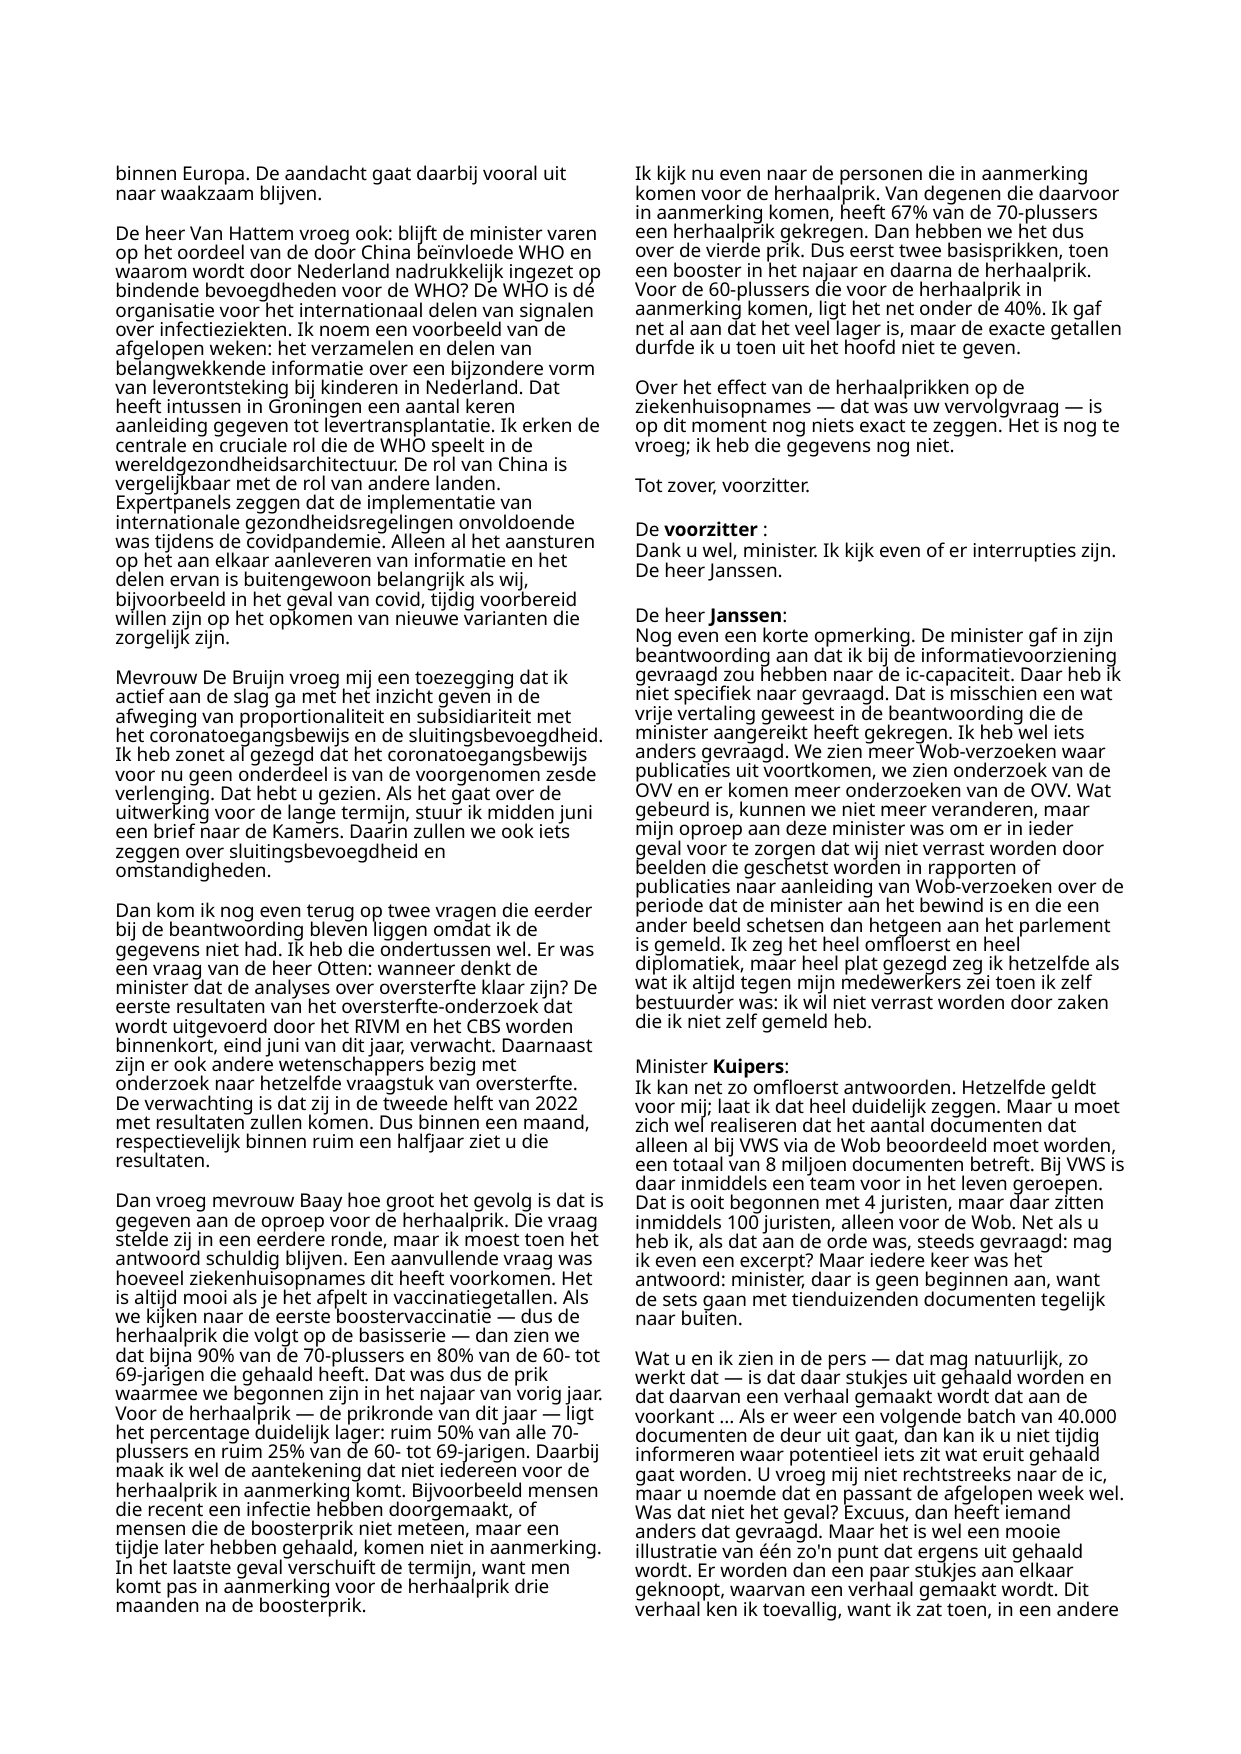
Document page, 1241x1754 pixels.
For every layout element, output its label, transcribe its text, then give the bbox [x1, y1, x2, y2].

text Ik kan net zo omfloerst antwoorden. Hetzelfde geldt voor mij; laat ik dat heel duidelijk zeggen. Maar u moet zich wel realiseren dat het aantal documenten dat alleen al bij VWS via de Wob beoordeeld moet worden, een totaal van 8 miljoen documenten betreft. Bij VWS is daar inmiddels een team voor in het leven geroepen. Dat is ooit begonnen met 4 juristen, maar daar zitten inmiddels 100 juristen, alleen voor de Wob. Net als u heb ik, als dat aan de orde was, steeds gevraagd: mag ik even een excerpt? Maar iedere keer was het antwoord: minister, daar is geen beginnen aan, want de sets gaan met tienduizenden documenten tegelijk naar buiten. [635, 1079, 1125, 1329]
text De heer Van Hattem vroeg ook: blijft de minister varen op het oordeel van de door China beïnvloede WHO en waarom wordt door Nederland nadrukkelijk ingezet op bindende bevoegdheden voor de WHO? De WHO is dé organisatie voor het internationaal delen van signalen over infectieziekten. Ik noem een voorbeeld van de afgelopen weken: het verzamelen en delen van belangwekkende informatie over een bijzondere vorm van leverontsteking bij kinderen in Nederland. Dat heeft intussen in Groningen een aantal keren aanleiding gegeven tot levertransplantatie. Ik erken de centrale en cruciale rol die de WHO speelt in de wereldgezondheidsarchitectuur. De rol van China is vergelijkbaar met de rol van andere landen. Expertpanels zeggen dat de implementatie van internationale gezondheidsregelingen onvoldoende was tijdens de covidpandemie. Alleen al het aansturen op het aan elkaar aanleveren van informatie en het delen ervan is buitengewoon belangrijk als wij, bijvoorbeeld in het geval van covid, tijdig voorbereid willen zijn op het opkomen van nieuwe varianten die zorgelijk zijn. [115, 224, 605, 648]
text Wat u en ik zien in de pers — dat mag natuurlijk, zo werkt dat — is dat daar stukjes uit gehaald worden en dat daarvan een verhaal gemaakt wordt dat aan de voorkant ... Als er weer een volgende batch van 40.000 documenten de deur uit gaat, dan kan ik u niet tijdig informeren waar potentieel iets zit wat eruit gehaald gaat worden. U vroeg mij niet rechtstreeks naar de ic, maar u noemde dat en passant de afgelopen week wel. Was dat niet het geval? Excuus, dan heeft iemand anders dat gevraagd. Maar het is wel een mooie illustratie van één zo'n punt dat ergens uit gehaald wordt. Er worden dan een paar stukjes aan elkaar geknoopt, waarvan een verhaal gemaakt wordt. Dit verhaal ken ik toevallig, want ik zat toen, in een andere [635, 1350, 1125, 1620]
text Ik kijk nu even naar de personen die in aanmerking komen voor de herhaalprik. Van degenen die daarvoor in aanmerking komen, heeft 67% van de 70-plussers een herhaalprik gekregen. Dan hebben we het dus over de vierde prik. Dus eerst twee basisprikken, toen een booster in het najaar en daarna de herhaalprik. Voor de 60-plussers die voor de herhaalprik in aanmerking komen, ligt het net onder de 40%. Ik gaf net al aan dat het veel lager is, maar de exacte getallen durfde ik u toen uit het hoofd niet te geven. [635, 165, 1125, 358]
text De heer Janssen: [635, 602, 1125, 627]
text Dank u wel, minister. Ik kijk even of er interrupties zijn. De heer Janssen. [635, 542, 1125, 581]
text Over het effect van de herhaalprikken op de ziekenhuisopnames — dat was uw vervolgvraag — is op dit moment nog niets exact te zeggen. Het is nog te vroeg; ik heb die gegevens nog niet. [635, 379, 1125, 456]
text Mevrouw De Bruijn vroeg mij een toezegging dat ik actief aan de slag ga met het inzicht geven in de afweging van proportionaliteit en subsidiariteit met het coronatoegangsbewijs en de sluitingsbevoegdheid. Ik heb zonet al gezegd dat het coronatoegangsbewijs voor nu geen onderdeel is van de voorgenomen zesde verlenging. Dat hebt u gezien. Als het gaat over de uitwerking voor de lange termijn, stuur ik midden juni een brief naar de Kamers. Daarin zullen we ook iets zeggen over sluitingsbevoegdheid en omstandigheden. [115, 669, 605, 881]
text De voorzitter : [635, 517, 1125, 542]
text Dan vroeg mevrouw Baay hoe groot het gevolg is dat is gegeven aan de oproep voor de herhaalprik. Die vraag stelde zij in een eerdere ronde, maar ik moest toen het antwoord schuldig blijven. Een aanvullende vraag was hoeveel ziekenhuisopnames dit heeft voorkomen. Het is altijd mooi als je het afpelt in vaccinatiegetallen. Als we kijken naar de eerste boostervaccinatie — dus de herhaalprik die volgt op de basisserie — dan zien we dat bijna 90% van de 70-plussers en 80% van de 60- tot 69-jarigen die gehaald heeft. Dat was dus de prik waarmee we begonnen zijn in het najaar van vorig jaar. Voor de herhaalprik — de prikronde van dit jaar — ligt het percentage duidelijk lager: ruim 50% van alle 70-plussers en ruim 25% van de 60- tot 69-jarigen. Daarbij maak ik wel de aantekening dat niet iedereen voor de herhaalprik in aanmerking komt. Bijvoorbeeld mensen die recent een infectie hebben doorgemaakt, of mensen die de boosterprik niet meteen, maar een tijdje later hebben gehaald, komen niet in aanmerking. In het laatste geval verschuift de termijn, want men komt pas in aanmerking voor de herhaalprik drie maanden na de boosterprik. [115, 1192, 605, 1616]
text Nog even een korte opmerking. De minister gaf in zijn beantwoording aan dat ik bij de informatievoorziening gevraagd zou hebben naar de ic-capaciteit. Daar heb ik niet specifiek naar gevraagd. Dat is misschien een wat vrije vertaling geweest in de beantwoording die de minister aangereikt heeft gekregen. Ik heb wel iets anders gevraagd. We zien meer Wob-verzoeken waar publicaties uit voortkomen, we zien onderzoek van de OVV en er komen meer onderzoeken van de OVV. Wat gebeurd is, kunnen we niet meer veranderen, maar mijn oproep aan deze minister was om er in ieder geval voor te zorgen dat wij niet verrast worden door beelden die geschetst worden in rapporten of publicaties naar aanleiding van Wob-verzoeken over de periode dat de minister aan het bewind is en die een ander beeld schetsen dan hetgeen aan het parlement is gemeld. Ik zeg het heel omfloerst en heel diplomatiek, maar heel plat gezegd zeg ik hetzelfde als wat ik altijd tegen mijn medewerkers zei toen ik zelf bestuurder was: ik wil niet verrast worden door zaken die ik niet zelf gemeld heb. [635, 627, 1125, 1032]
text Tot zover, voorzitter. [635, 477, 1125, 496]
text Minister Kuipers: [635, 1053, 1125, 1079]
text binnen Europa. De aandacht gaat daarbij vooral uit naar waakzaam blijven. [115, 165, 605, 204]
text Dan kom ik nog even terug op twee vragen die eerder bij de beantwoording bleven liggen omdat ik de gegevens niet had. Ik heb die ondertussen wel. Er was een vraag van de heer Otten: wanneer denkt de minister dat de analyses over oversterfte klaar zijn? De eerste resultaten van het oversterfte-onderzoek dat wordt uitgevoerd door het RIVM en het CBS worden binnenkort, eind juni van dit jaar, verwacht. Daarnaast zijn er ook andere wetenschappers bezig met onderzoek naar hetzelfde vraagstuk van oversterfte. De verwachting is dat zij in de tweede helft van 2022 met resultaten zullen komen. Dus binnen een maand, respectievelijk binnen ruim een halfjaar ziet u die resultaten. [115, 902, 605, 1172]
